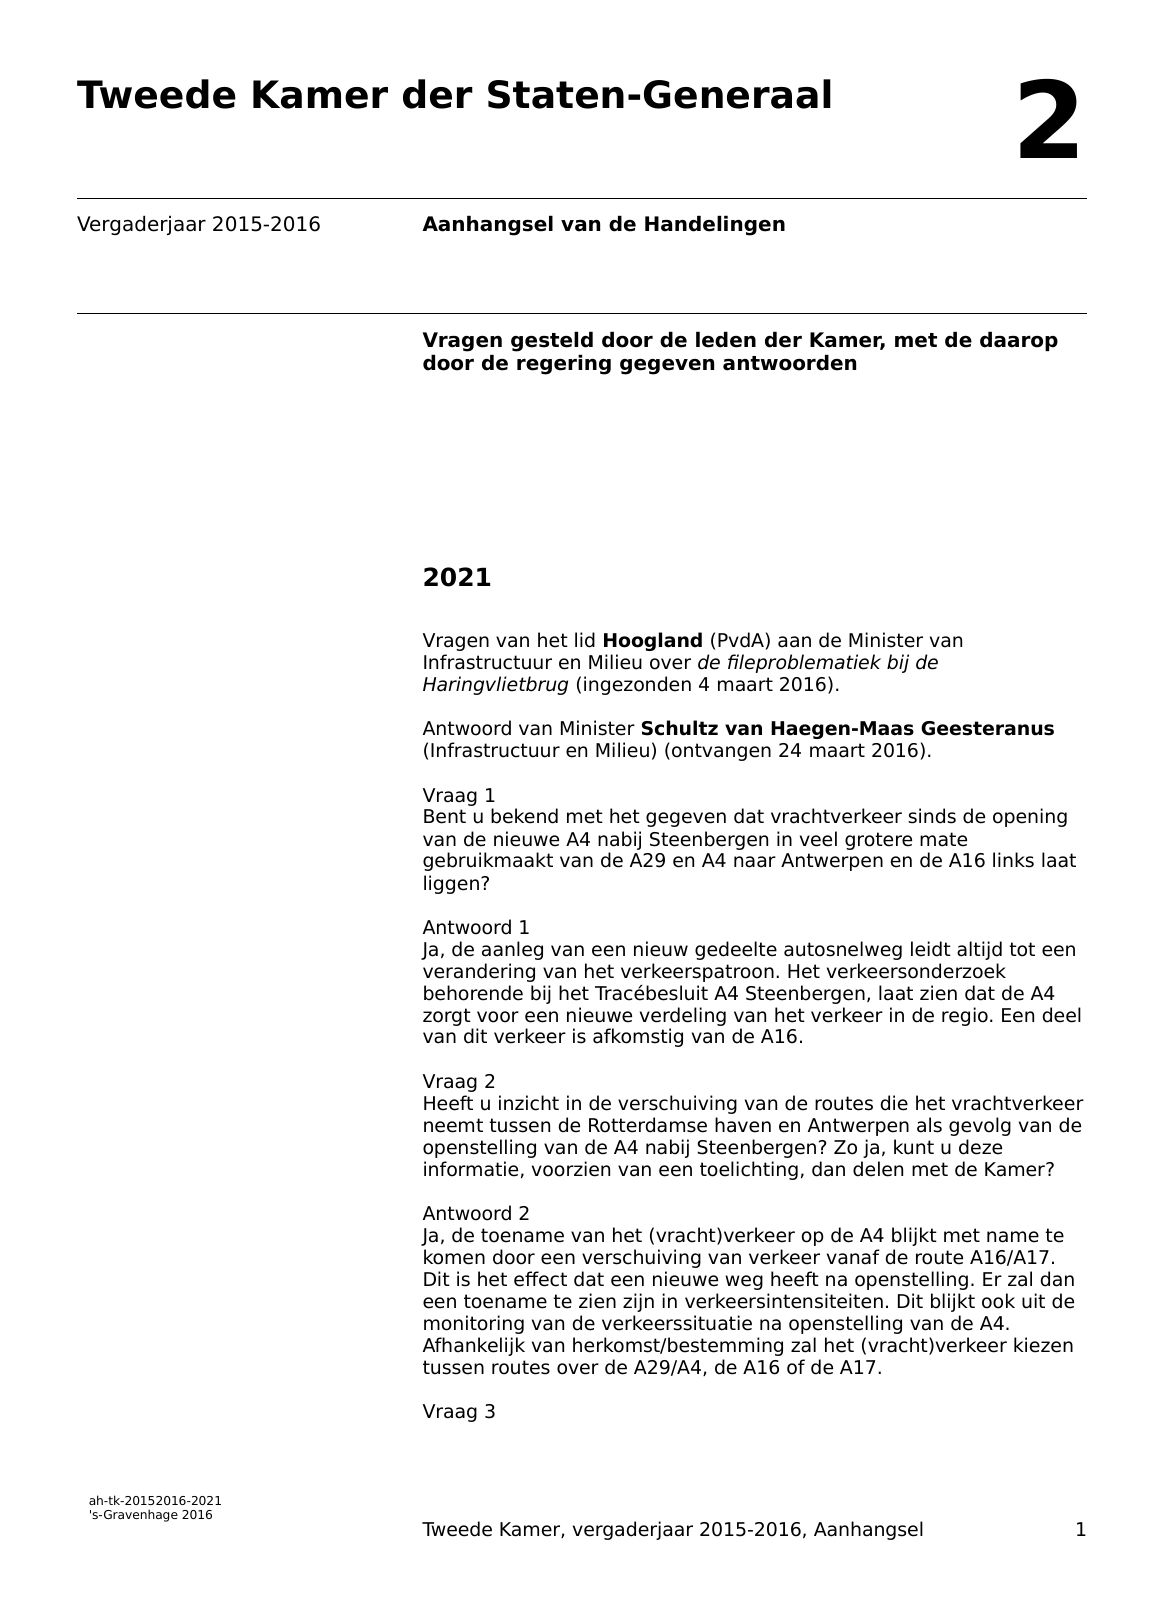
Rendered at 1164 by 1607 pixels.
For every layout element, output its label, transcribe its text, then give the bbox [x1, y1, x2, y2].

table_header Tweede Kamer der Staten-Generaal [77, 59, 886, 198]
text Antwoord 1 [422, 917, 1087, 938]
text Heeft u inzicht in de verschuiving van de routes die het vrachtverkeer neemt tussen de Rotterdamse haven en Antwerpen als gevolg van de openstelling van de A4 nabij Steenbergen? Zo ja, kunt u deze informatie, voorzien van een toelichting, dan delen met de Kamer? [422, 1093, 1087, 1181]
text Antwoord van Minister Schultz van Haegen-Maas Geesteranus (Infrastructuur en Milieu) (ontvangen 24 maart 2016). [422, 718, 1087, 762]
text Vragen van het lid Hoogland (PvdA) aan de Minister van Infrastructuur en Milieu over de fileproblematiek bij de Haringvlietbrug (ingezonden 4 maart 2016). [422, 630, 1087, 696]
table_header 2 [886, 59, 1087, 198]
text Vraag 2 [422, 1071, 1087, 1093]
text ah-tk-20152016-2021 [88, 1494, 323, 1508]
table_cell [77, 314, 422, 375]
text Vraag 3 [422, 1401, 1087, 1423]
table_cell Vergaderjaar 2015-2016 [77, 199, 422, 313]
text 2021 [422, 563, 1087, 592]
text 's-Gravenhage 2016 [88, 1508, 323, 1522]
text Ja, de toename van het (vracht)verkeer op de A4 blijkt met name te komen door een verschuiving van verkeer vanaf de route A16/A17. Dit is het effect dat een nieuwe weg heeft na openstelling. Er zal dan een toename te zien zijn in verkeersintensiteiten. Dit blijkt ook uit de monitoring van de verkeerssituatie na openstelling van de A4. Afhankelijk van herkomst/bestemming zal het (vracht)verkeer kiezen tussen routes over de A29/A4, de A16 of de A17. [422, 1225, 1087, 1378]
text Vraag 1 [422, 784, 1087, 806]
table_cell Vragen gesteld door de leden der Kamer, met de daarop door de regering gegeven antwoorden [422, 314, 1087, 375]
text Ja, de aanleg van een nieuw gedeelte autosnelweg leidt altijd tot een verandering van het verkeerspatroon. Het verkeersonderzoek behorende bij het Tracébesluit A4 Steenbergen, laat zien dat de A4 zorgt voor een nieuwe verdeling van het verkeer in de regio. Een deel van dit verkeer is afkomstig van de A16. [422, 938, 1087, 1048]
text Antwoord 2 [422, 1203, 1087, 1225]
table_cell Aanhangsel van de Handelingen [422, 199, 1087, 313]
text Bent u bekend met het gegeven dat vrachtverkeer sinds de opening van de nieuwe A4 nabij Steenbergen in veel grotere mate gebruikmaakt van de A29 en A4 naar Antwerpen en de A16 links laat liggen? [422, 806, 1087, 894]
